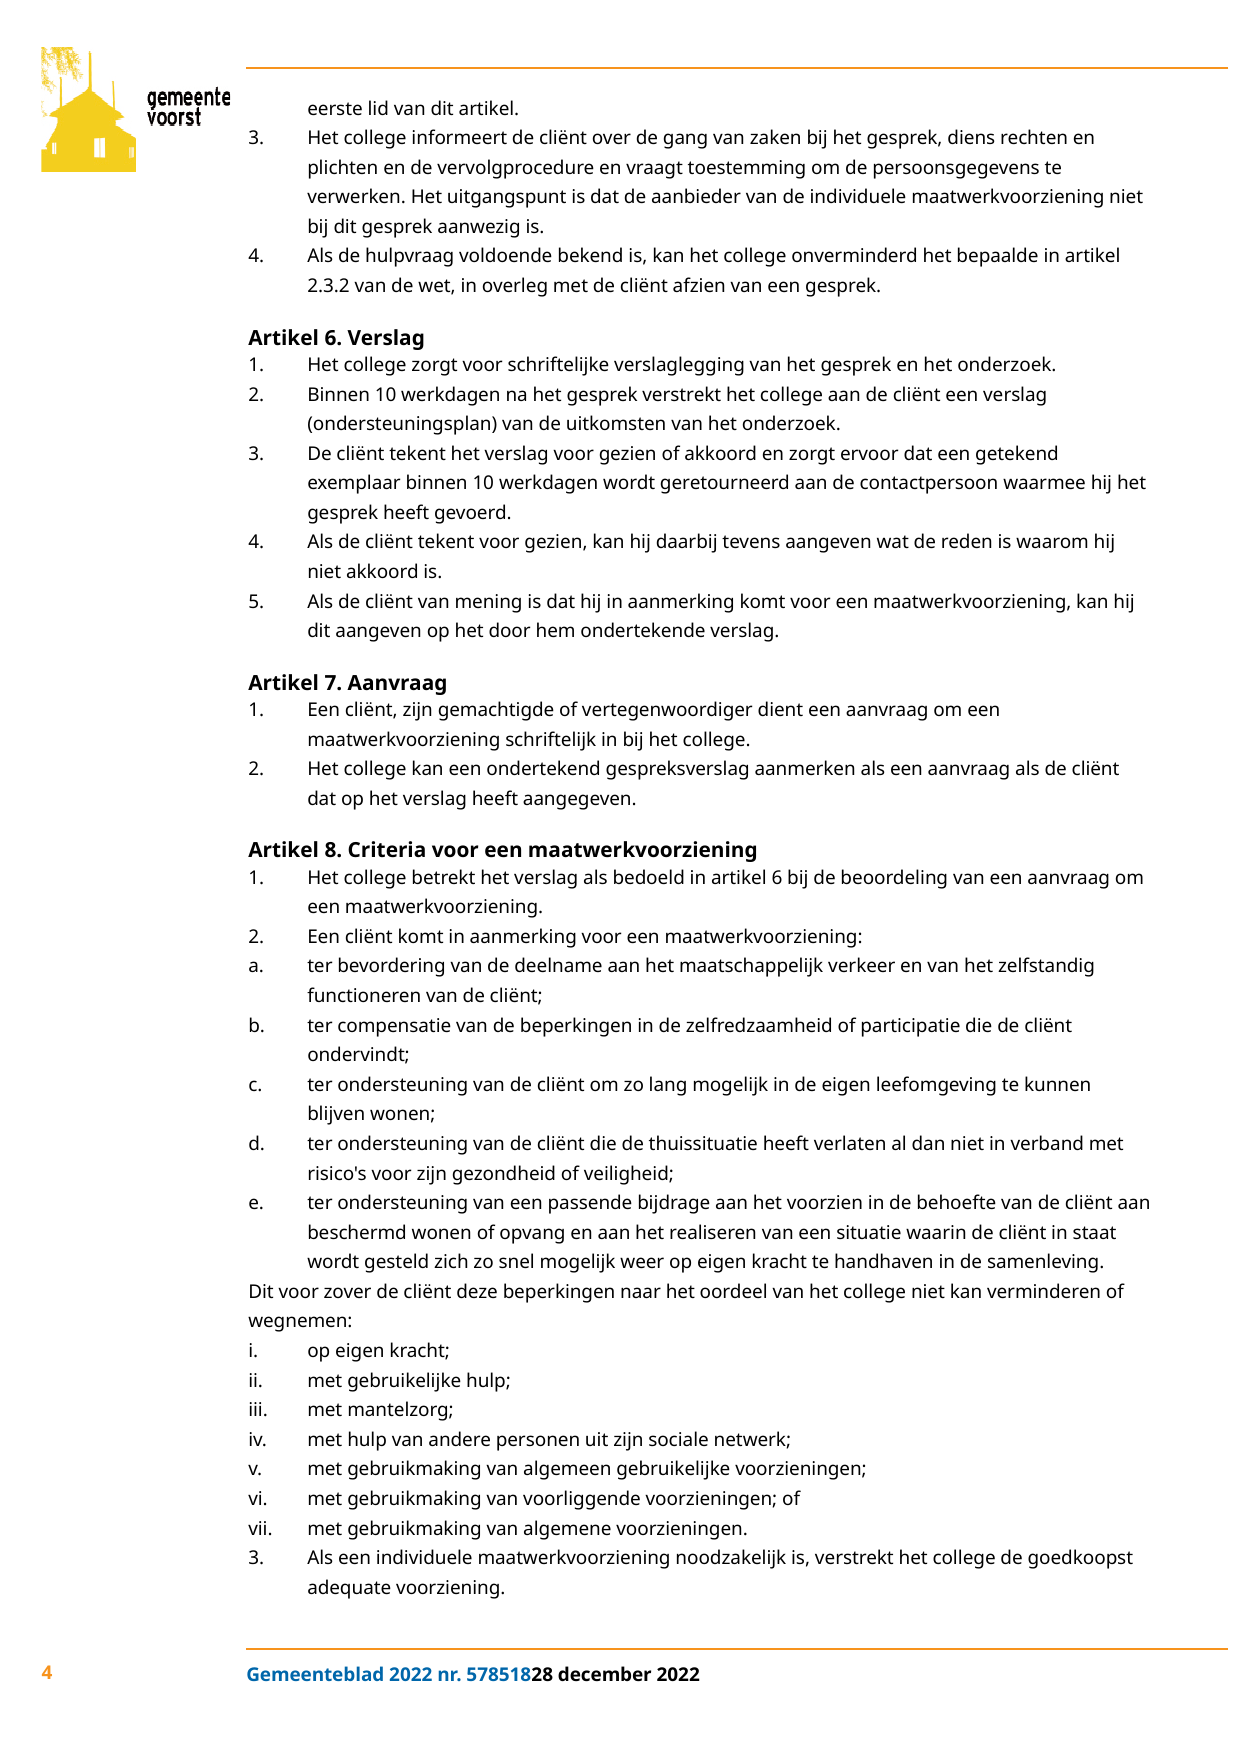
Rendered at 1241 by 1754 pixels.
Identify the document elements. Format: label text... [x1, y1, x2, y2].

list Binnen 10 werkdagen na het gesprek verstrekt het college aan de cliënt een verslag (ondersteuningsplan) van de uitkomsten van het onderzoek. [248, 381, 1152, 436]
list met gebruikmaking van algemene voorzieningen. [248, 1515, 1152, 1540]
list Als de hulpvraag voldoende bekend is, kan het college onverminderd het bepaalde in artikel 2.3.2 van de wet, in overleg met de cliënt afzien van een gesprek. [248, 243, 1152, 298]
list met mantelzorg; [248, 1396, 1152, 1422]
text Artikel 6. Verslag [248, 323, 1152, 351]
list met hulp van andere personen uit zijn sociale netwerk; [248, 1426, 1152, 1452]
list Als een individuele maatwerkvoorziening noodzakelijk is, verstrekt het college de goedkoopst adequate voorziening. [248, 1544, 1152, 1599]
list Het college kan een ondertekend gespreksverslag aanmerken als een aanvraag als de cliënt dat op het verslag heeft aangegeven. [248, 755, 1152, 811]
list ter ondersteuning van de cliënt om zo lang mogelijk in de eigen leefomgeving te kunnen blijven wonen; [248, 1071, 1152, 1126]
list ter compensatie van de beperkingen in de zelfredzaamheid of participatie die de cliënt ondervindt; [248, 1012, 1152, 1067]
list op eigen kracht; [248, 1337, 1152, 1363]
text Dit voor zover de cliënt deze beperkingen naar het oordeel van het college niet kan verminderen of wegnemen: [248, 1278, 1152, 1333]
list Een cliënt komt in aanmerking voor een maatwerkvoorziening: [248, 923, 1152, 949]
list Het college zorgt voor schriftelijke verslaglegging van het gesprek en het onderzoek. [248, 351, 1152, 377]
list met gebruikelijke hulp; [248, 1367, 1152, 1392]
text Artikel 7. Aanvraag [248, 668, 1152, 696]
list Het college informeert de cliënt over de gang van zaken bij het gesprek, diens rechten en plichten en de vervolgprocedure en vraagt toestemming om de persoonsgegevens te verwerken. Het uitgangspunt is dat de aanbieder van de individuele maatwerkvoorziening niet bij dit gesprek aanwezig is. [248, 124, 1152, 239]
list eerste lid van dit artikel. [248, 95, 1152, 121]
text Artikel 8. Criteria voor een maatwerkvoorziening [248, 835, 1152, 864]
list ter ondersteuning van de cliënt die de thuissituatie heeft verlaten al dan niet in verband met risico's voor zijn gezondheid of veiligheid; [248, 1130, 1152, 1185]
list Een cliënt, zijn gemachtigde of vertegenwoordiger dient een aanvraag om een maatwerkvoorziening schriftelijk in bij het college. [248, 696, 1152, 752]
list met gebruikmaking van voorliggende voorzieningen; of [248, 1485, 1152, 1511]
list De cliënt tekent het verslag voor gezien of akkoord en zorgt ervoor dat een getekend exemplaar binnen 10 werkdagen wordt geretourneerd aan de contactpersoon waarmee hij het gesprek heeft gevoerd. [248, 440, 1152, 525]
list ter ondersteuning van een passende bijdrage aan het voorzien in de behoefte van de cliënt aan beschermd wonen of opvang en aan het realiseren van een situatie waarin de cliënt in staat wordt gesteld zich zo snel mogelijk weer op eigen kracht te handhaven in de samenleving. [248, 1189, 1152, 1274]
picture [41, 47, 231, 172]
list Als de cliënt tekent voor gezien, kan hij daarbij tevens aangeven wat de reden is waarom hij niet akkoord is. [248, 529, 1152, 584]
list met gebruikmaking van algemeen gebruikelijke voorzieningen; [248, 1456, 1152, 1481]
list Het college betrekt het verslag als bedoeld in artikel 6 bij de beoordeling van een aanvraag om een maatwerkvoorziening. [248, 864, 1152, 919]
list ter bevordering van de deelname aan het maatschappelijk verkeer en van het zelfstandig functioneren van de cliënt; [248, 953, 1152, 1008]
list Als de cliënt van mening is dat hij in aanmerking komt voor een maatwerkvoorziening, kan hij dit aangeven op het door hem ondertekende verslag. [248, 588, 1152, 643]
